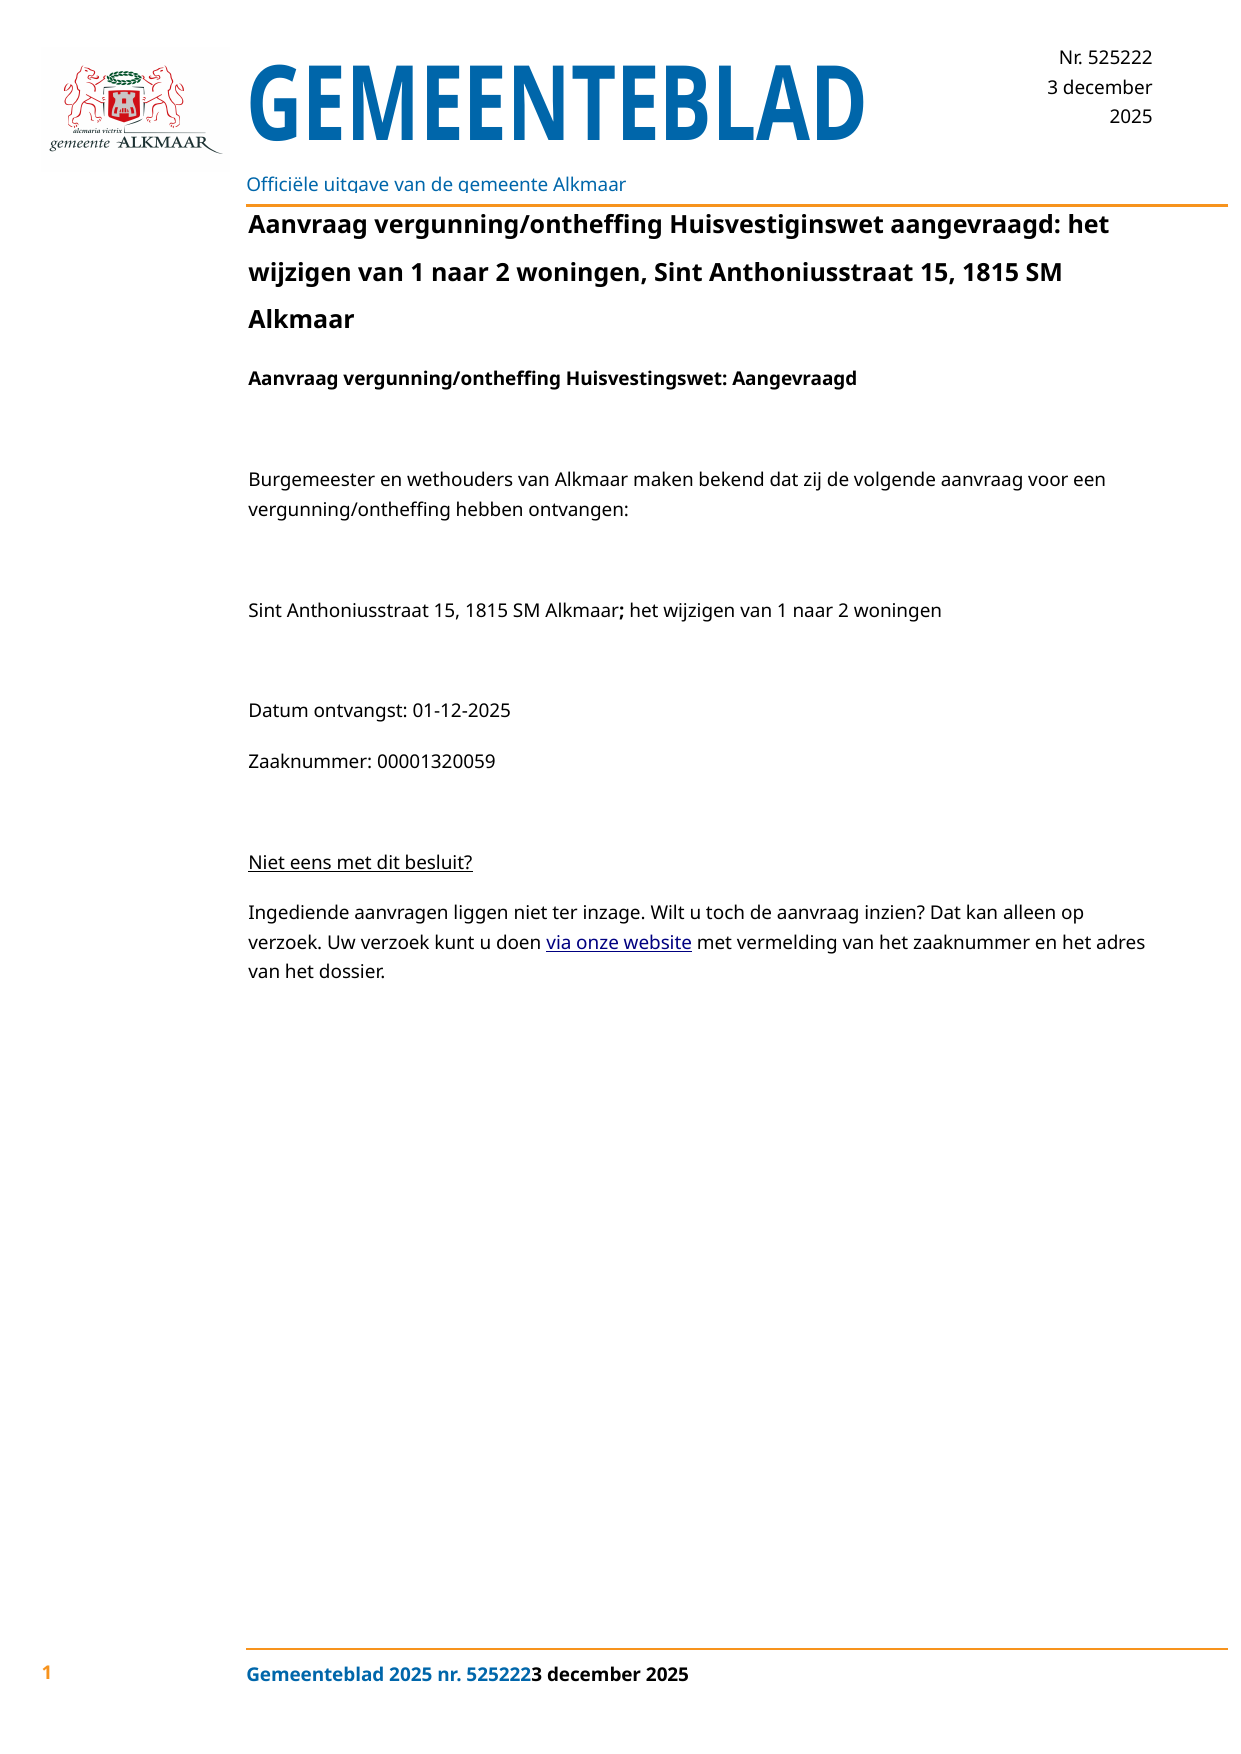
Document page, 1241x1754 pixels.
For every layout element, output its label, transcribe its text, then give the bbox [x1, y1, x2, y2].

text Sint Anthoniusstraat 15, 1815 SM Alkmaar; het wijzigen van 1 naar 2 woningen [248, 597, 1152, 622]
text Aanvraag vergunning/ontheffing Huisvestingswet: Aangevraagd [248, 366, 1152, 391]
text Datum ontvangst: 01-12-2025 [248, 698, 1152, 723]
text Zaaknummer: 00001320059 [248, 748, 1152, 774]
picture [41, 47, 231, 172]
text Burgemeester en wethouders van Alkmaar maken bekend dat zij de volgende aanvraag voor een vergunning/ontheffing hebben ontvangen: [248, 466, 1152, 522]
text Aanvraag vergunning/ontheffing Huisvestiginswet aangevraagd: het wijzigen van 1 naar 2 woningen, Sint Anthoniusstraat 15, 1815 SM Alkmaar [248, 207, 1152, 336]
text Ingediende aanvragen liggen niet ter inzage. Wilt u toch de aanvraag inzien? Dat kan alleen op verzoek. Uw verzoek kunt u doen via onze website met vermelding van het zaaknummer en het adres van het dossier. [248, 899, 1152, 984]
text Niet eens met dit besluit? [248, 849, 1152, 874]
